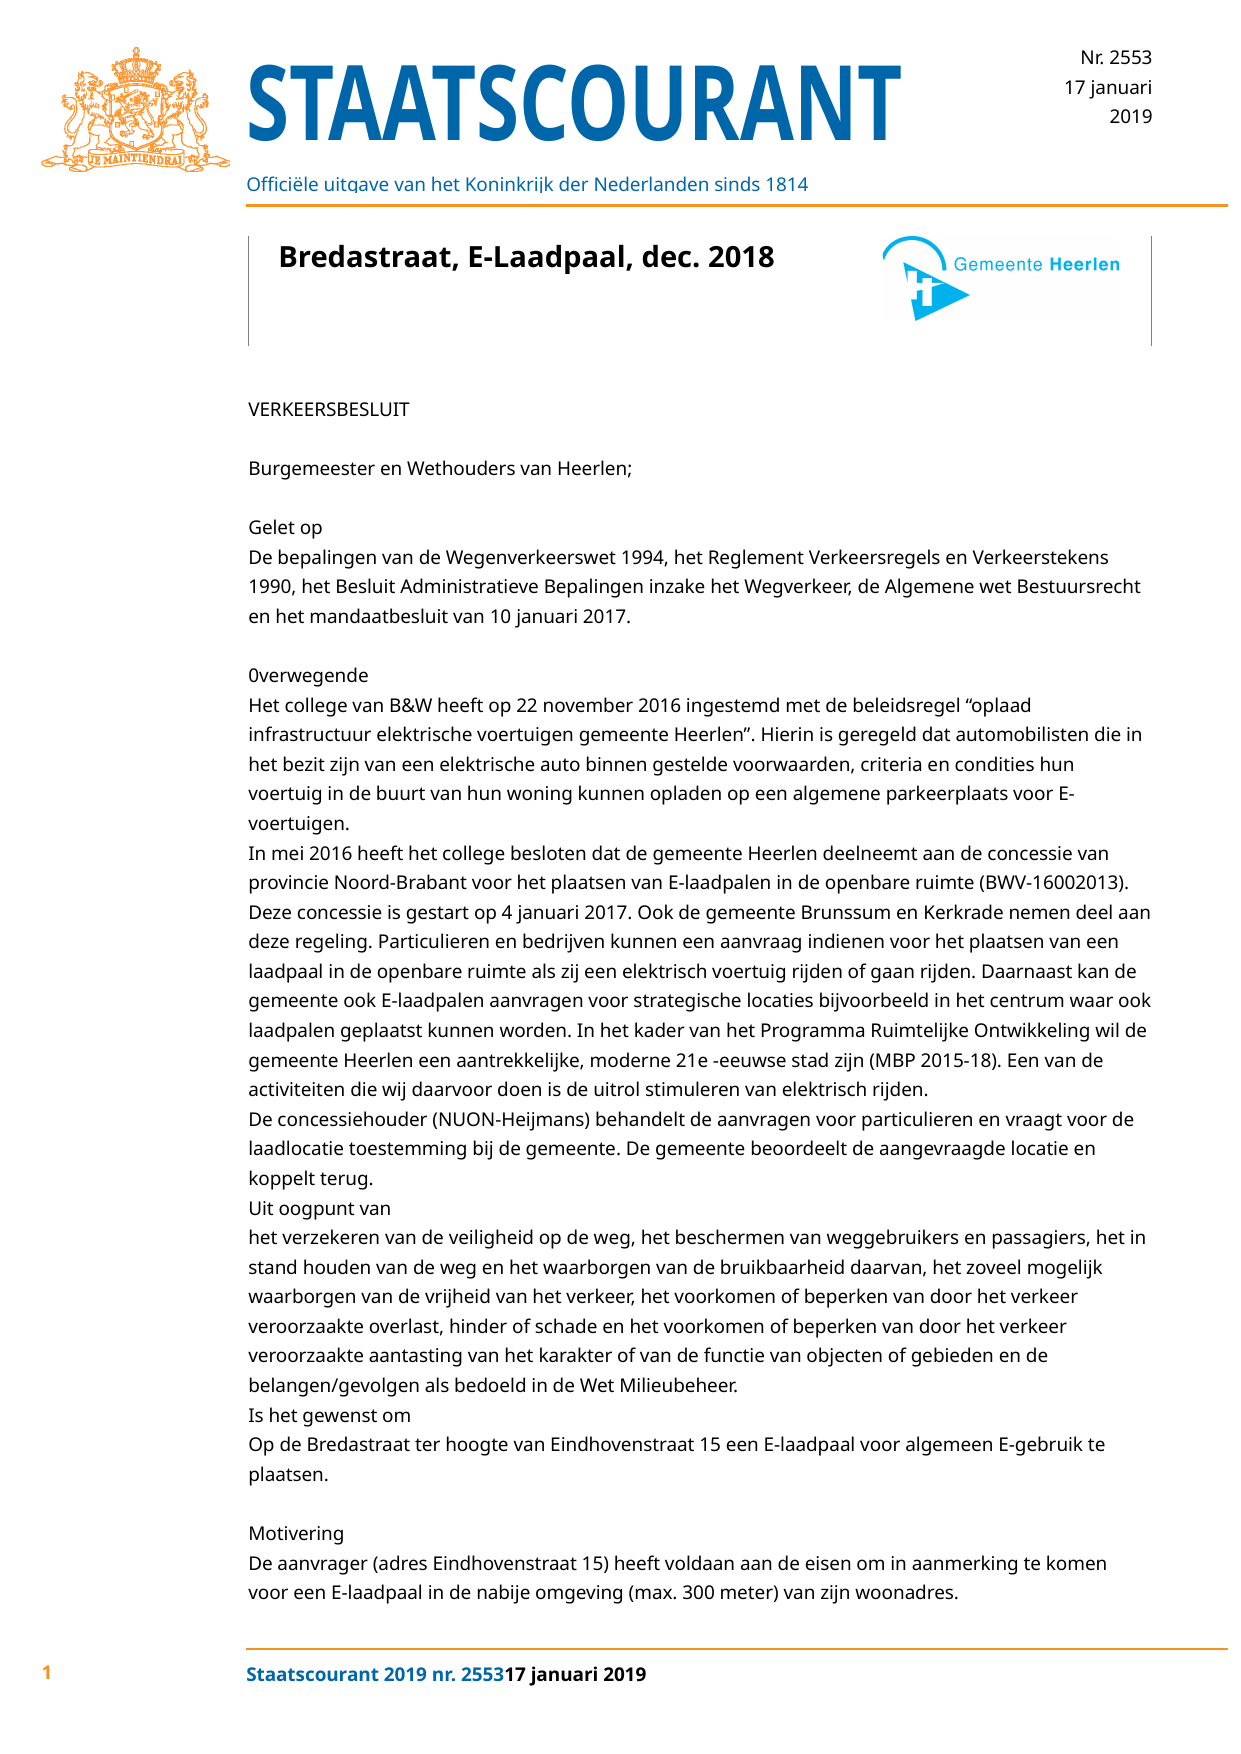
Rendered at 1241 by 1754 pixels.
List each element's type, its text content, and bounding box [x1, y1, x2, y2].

text Op de Bredastraat ter hoogte van Eindhovenstraat 15 een E-laadpaal voor algemeen E-gebruik te plaatsen. [248, 1431, 1152, 1487]
table_header [850, 236, 1151, 346]
text Gelet op [248, 514, 1152, 540]
text Is het gewenst om [248, 1402, 1152, 1428]
text VERKEERSBESLUIT [248, 396, 1152, 422]
text Burgemeester en Wethouders van Heerlen; [248, 455, 1152, 481]
picture [882, 236, 903, 252]
text 0verwegende [248, 662, 1152, 688]
picture [882, 236, 1119, 321]
picture [41, 47, 231, 172]
text De concessiehouder (NUON-Heijmans) behandelt de aanvragen voor particulieren en vraagt voor de laadlocatie toestemming bij de gemeente. De gemeente beoordeelt de aangevraagde locatie en koppelt terug. [248, 1106, 1152, 1191]
text Uit oogpunt van [248, 1195, 1152, 1221]
text Het college van B&W heeft op 22 november 2016 ingestemd met de beleidsregel “oplaad infrastructuur elektrische voertuigen gemeente Heerlen”. Hierin is geregeld dat automobilisten die in het bezit zijn van een elektrische auto binnen gestelde voorwaarden, criteria en condities hun voertuig in de buurt van hun woning kunnen opladen op een algemene parkeerplaats voor E-voertuigen. [248, 692, 1152, 836]
text In mei 2016 heeft het college besloten dat de gemeente Heerlen deelneemt aan de concessie van provincie Noord-Brabant voor het plaatsen van E-laadpalen in de openbare ruimte (BWV-16002013). Deze concessie is gestart op 4 januari 2017. Ook de gemeente Brunssum en Kerkrade nemen deel aan deze regeling. Particulieren en bedrijven kunnen een aanvraag indienen voor het plaatsen van een laadpaal in de openbare ruimte als zij een elektrisch voertuig rijden of gaan rijden. Daarnaast kan de gemeente ook E-laadpalen aanvragen voor strategische locaties bijvoorbeeld in het centrum waar ook laadpalen geplaatst kunnen worden. In het kader van het Programma Ruimtelijke Ontwikkeling wil de gemeente Heerlen een aantrekkelijke, moderne 21e -eeuwse stad zijn (MBP 2015-18). Een van de activiteiten die wij daarvoor doen is de uitrol stimuleren van elektrisch rijden. [248, 840, 1152, 1102]
text De aanvrager (adres Eindhovenstraat 15) heeft voldaan aan de eisen om in aanmerking te komen voor een E-laadpaal in de nabije omgeving (max. 300 meter) van zijn woonadres. [248, 1550, 1152, 1605]
text De bepalingen van de Wegenverkeerswet 1994, het Reglement Verkeersregels en Verkeerstekens 1990, het Besluit Administratieve Bepalingen inzake het Wegverkeer, de Algemene wet Bestuursrecht en het mandaatbesluit van 10 januari 2017. [248, 544, 1152, 629]
text het verzekeren van de veiligheid op de weg, het beschermen van weggebruikers en passagiers, het in stand houden van de weg en het waarborgen van de bruikbaarheid daarvan, het zoveel mogelijk waarborgen van de vrijheid van het verkeer, het voorkomen of beperken van door het verkeer veroorzaakte overlast, hinder of schade en het voorkomen of beperken van door het verkeer veroorzaakte aantasting van het karakter of van de functie van objecten of gebieden en de belangen/gevolgen als bedoeld in de Wet Milieubeheer. [248, 1224, 1152, 1398]
table_header Bredastraat, E-Laadpaal, dec. 2018 [249, 236, 850, 346]
text Motivering [248, 1520, 1152, 1546]
